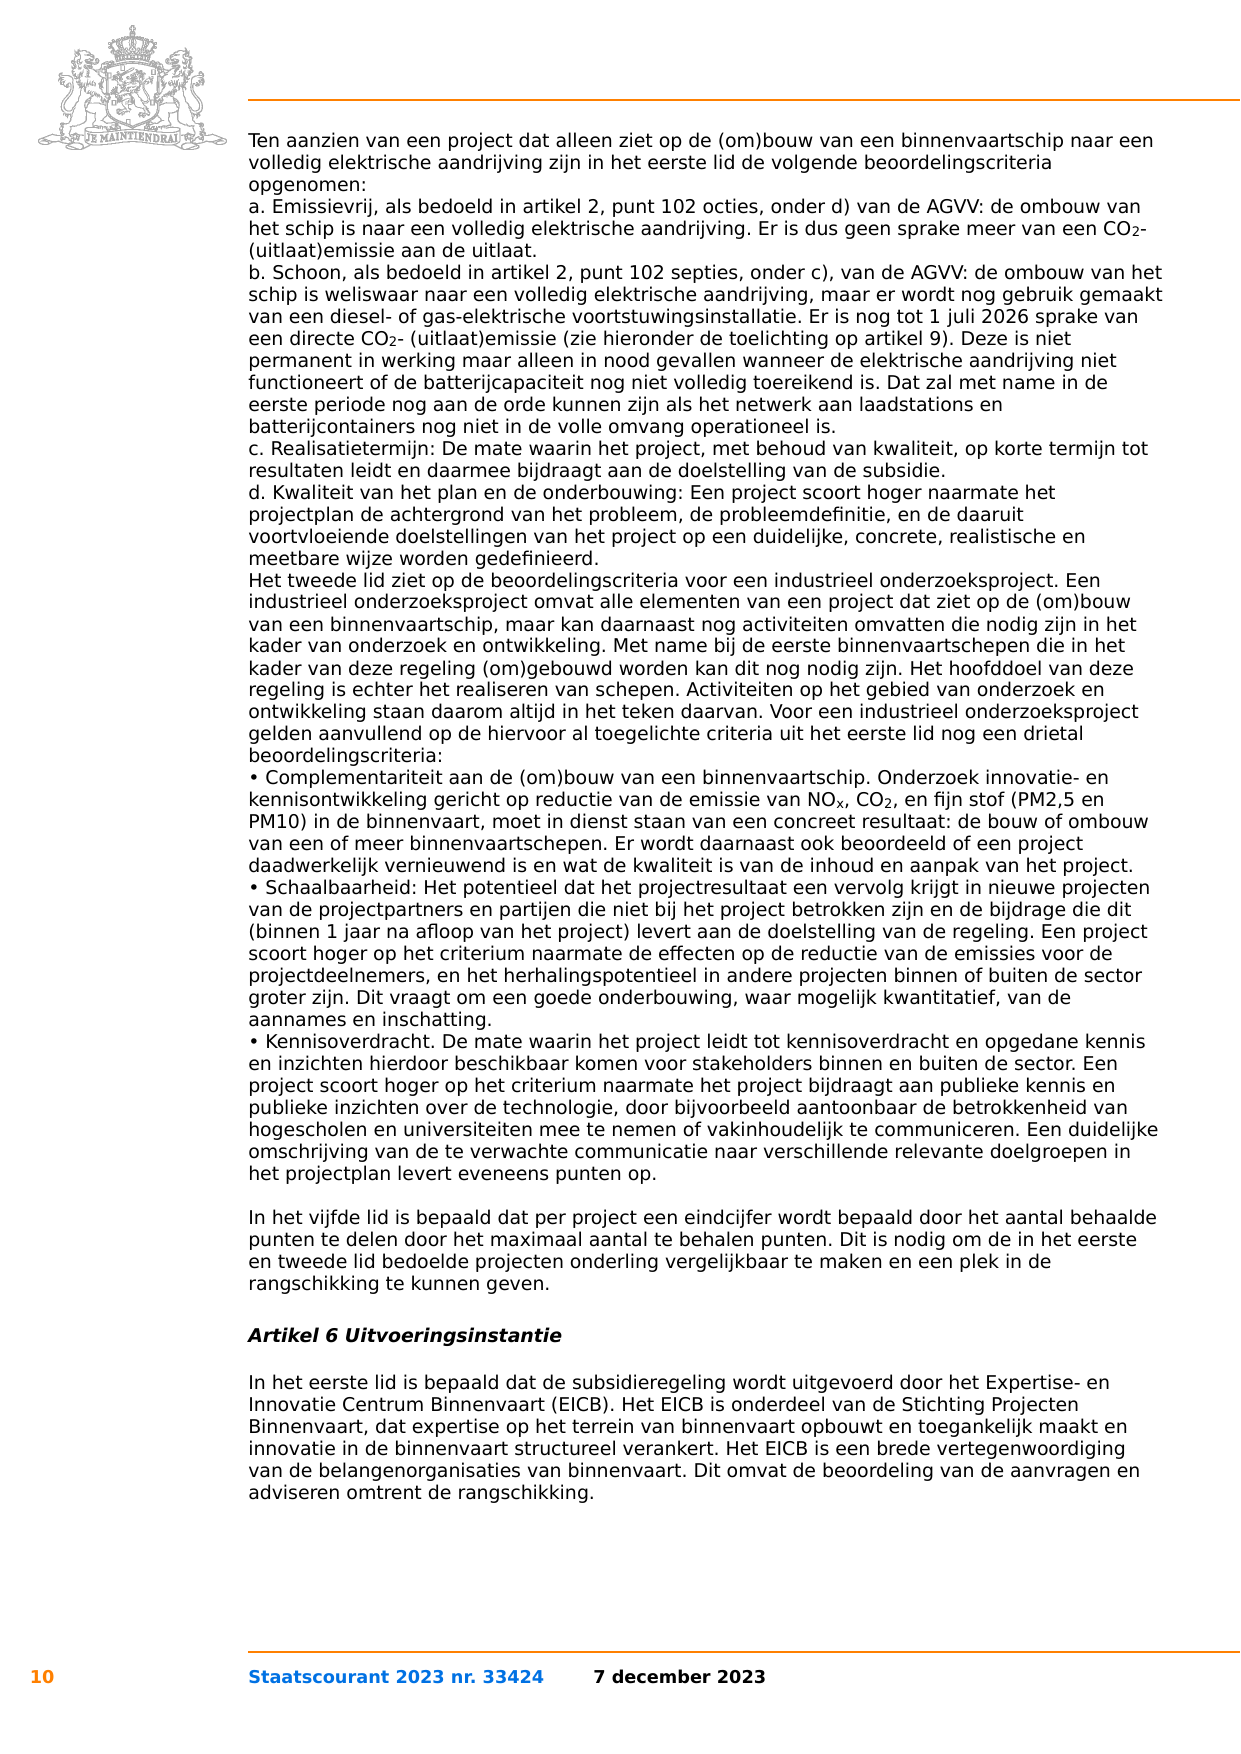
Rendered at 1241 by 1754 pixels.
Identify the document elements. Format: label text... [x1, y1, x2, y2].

text In het eerste lid is bepaald dat de subsidieregeling wordt uitgevoerd door het Expertise- en Innovatie Centrum Binnenvaart (EICB). Het EICB is onderdeel van de Stichting Projecten Binnenvaart, dat expertise op het terrein van binnenvaart opbouwt en toegankelijk maakt en innovatie in de binnenvaart structureel verankert. Het EICB is een brede vertegenwoordiging van de belangenorganisaties van binnenvaart. Dit omvat de beoordeling van de aanvragen en adviseren omtrent de rangschikking. [248, 1372, 1163, 1503]
text d. Kwaliteit van het plan en de onderbouwing: Een project scoort hoger naarmate het projectplan de achtergrond van het probleem, de probleemdefinitie, en de daaruit voortvloeiende doelstellingen van het project op een duidelijke, concrete, realistische en meetbare wijze worden gedefinieerd. [248, 482, 1163, 569]
text Het tweede lid ziet op de beoordelingscriteria voor een industrieel onderzoeksproject. Een industrieel onderzoeksproject omvat alle elementen van een project dat ziet op de (om)bouw van een binnenvaartschip, maar kan daarnaast nog activiteiten omvatten die nodig zijn in het kader van onderzoek en ontwikkeling. Met name bij de eerste binnenvaartschepen die in het kader van deze regeling (om)gebouwd worden kan dit nog nodig zijn. Het hoofddoel van deze regeling is echter het realiseren van schepen. Activiteiten op het gebied van onderzoek en ontwikkeling staan daarom altijd in het teken daarvan. Voor een industrieel onderzoeksproject gelden aanvullend op de hiervoor al toegelichte criteria uit het eerste lid nog een drietal beoordelingscriteria: [248, 569, 1163, 767]
text Ten aanzien van een project dat alleen ziet op de (om)bouw van een binnenvaartschip naar een volledig elektrische aandrijving zijn in het eerste lid de volgende beoordelingscriteria opgenomen: [248, 130, 1163, 196]
text In het vijfde lid is bepaald dat per project een eindcijfer wordt bepaald door het aantal behaalde punten te delen door het maximaal aantal te behalen punten. Dit is nodig om de in het eerste en tweede lid bedoelde projecten onderling vergelijkbaar te maken en een plek in de rangschikking te kunnen geven. [248, 1207, 1163, 1295]
subtitle Artikel 6 Uitvoeringsinstantie [248, 1325, 1163, 1347]
text b. Schoon, als bedoeld in artikel 2, punt 102 septies, onder c), van de AGVV: de ombouw van het schip is weliswaar naar een volledig elektrische aandrijving, maar er wordt nog gebruik gemaakt van een diesel- of gas-elektrische voortstuwingsinstallatie. Er is nog tot 1 juli 2026 sprake van een directe CO2- (uitlaat)emissie (zie hieronder de toelichting op artikel 9). Deze is niet permanent in werking maar alleen in nood gevallen wanneer de elektrische aandrijving niet functioneert of de batterijcapaciteit nog niet volledig toereikend is. Dat zal met name in de eerste periode nog aan de orde kunnen zijn als het netwerk aan laadstations en batterijcontainers nog niet in de volle omvang operationeel is. [248, 262, 1163, 438]
text • Schaalbaarheid: Het potentieel dat het projectresultaat een vervolg krijgt in nieuwe projecten van de projectpartners en partijen die niet bij het project betrokken zijn en de bijdrage die dit (binnen 1 jaar na afloop van het project) levert aan de doelstelling van de regeling. Een project scoort hoger op het criterium naarmate de effecten op de reductie van de emissies voor de projectdeelnemers, en het herhalingspotentieel in andere projecten binnen of buiten de sector groter zijn. Dit vraagt om een goede onderbouwing, waar mogelijk kwantitatief, van de aannames en inschatting. [248, 877, 1163, 1031]
text c. Realisatietermijn: De mate waarin het project, met behoud van kwaliteit, op korte termijn tot resultaten leidt en daarmee bijdraagt aan de doelstelling van de subsidie. [248, 438, 1163, 482]
text • Complementariteit aan de (om)bouw van een binnenvaartschip. Onderzoek innovatie- en kennisontwikkeling gericht op reductie van de emissie van NOx, CO2, en fijn stof (PM2,5 en PM10) in de binnenvaart, moet in dienst staan van een concreet resultaat: de bouw of ombouw van een of meer binnenvaartschepen. Er wordt daarnaast ook beoordeeld of een project daadwerkelijk vernieuwend is en wat de kwaliteit is van de inhoud en aanpak van het project. [248, 767, 1163, 877]
text a. Emissievrij, als bedoeld in artikel 2, punt 102 octies, onder d) van de AGVV: de ombouw van het schip is naar een volledig elektrische aandrijving. Er is dus geen sprake meer van een CO2-(uitlaat)emissie aan de uitlaat. [248, 196, 1163, 262]
picture [38, 25, 227, 150]
text • Kennisoverdracht. De mate waarin het project leidt tot kennisoverdracht en opgedane kennis en inzichten hierdoor beschikbaar komen voor stakeholders binnen en buiten de sector. Een project scoort hoger op het criterium naarmate het project bijdraagt aan publieke kennis en publieke inzichten over de technologie, door bijvoorbeeld aantoonbaar de betrokkenheid van hogescholen en universiteiten mee te nemen of vakinhoudelijk te communiceren. Een duidelijke omschrijving van de te verwachte communicatie naar verschillende relevante doelgroepen in het projectplan levert eveneens punten op. [248, 1031, 1163, 1185]
